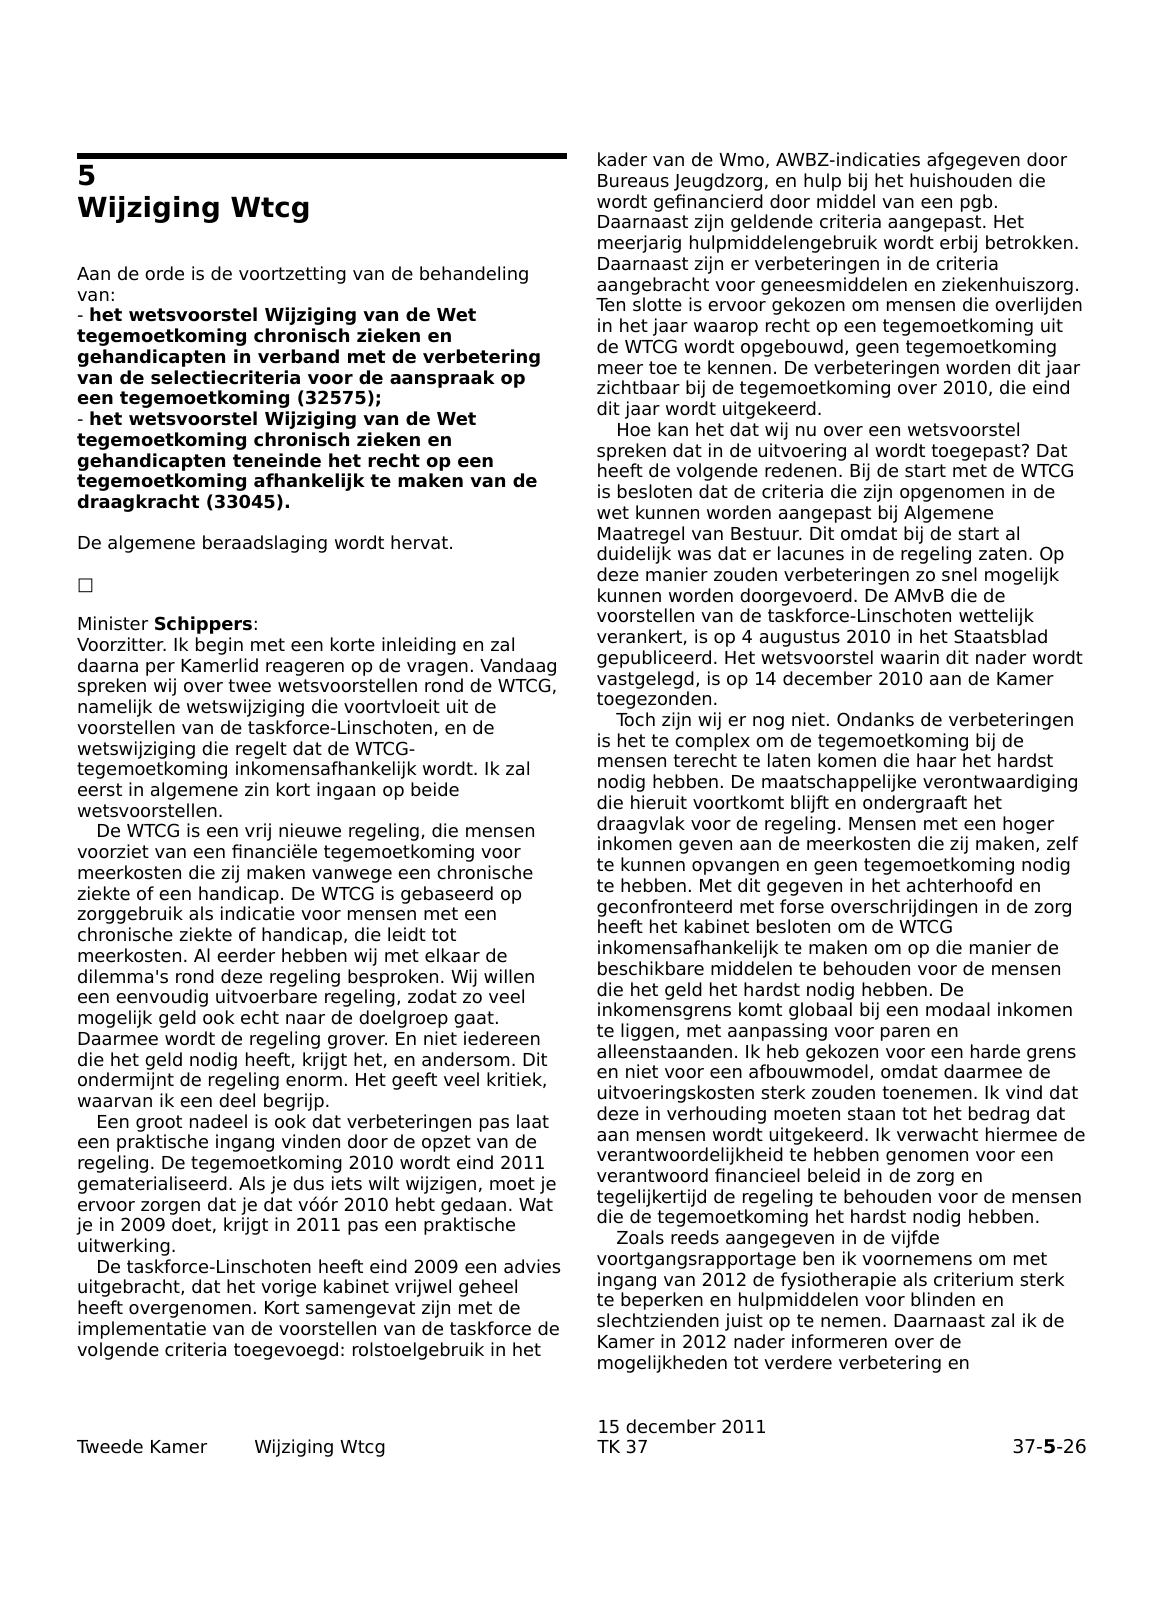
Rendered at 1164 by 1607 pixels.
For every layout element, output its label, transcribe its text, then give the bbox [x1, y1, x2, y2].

text kader van de Wmo, AWBZ-indicaties afgegeven door Bureaus Jeugdzorg, en hulp bij het huishouden die wordt gefinancierd door middel van een pgb. Daarnaast zijn geldende criteria aangepast. Het meerjarig hulpmiddelengebruik wordt erbij betrokken. Daarnaast zijn er verbeteringen in de criteria aangebracht voor geneesmiddelen en ziekenhuiszorg. Ten slotte is ervoor gekozen om mensen die overlijden in het jaar waarop recht op een tegemoetkoming uit de WTCG wordt opgebouwd, geen tegemoetkoming meer toe te kennen. De verbeteringen worden dit jaar zichtbaar bij de tegemoetkoming over 2010, die eind dit jaar wordt uitgekeerd. [596, 150, 1087, 420]
text - het wetsvoorstel Wijziging van de Wet tegemoetkoming chronisch zieken en gehandicapten teneinde het recht op een tegemoetkoming afhankelijk te maken van de draagkracht (33045). [77, 409, 567, 513]
text Minister Schippers: [77, 614, 567, 635]
text Een groot nadeel is ook dat verbeteringen pas laat een praktische ingang vinden door de opzet van de regeling. De tegemoetkoming 2010 wordt eind 2011 gematerialiseerd. Als je dus iets wilt wijzigen, moet je ervoor zorgen dat je dat vóór 2010 hebt gedaan. Wat je in 2009 doet, krijgt in 2011 pas een praktische uitwerking. [77, 1112, 567, 1257]
text Zoals reeds aangegeven in de vijfde voortgangsrapportage ben ik voornemens om met ingang van 2012 de fysiotherapie als criterium sterk te beperken en hulpmiddelen voor blinden en slechtzienden juist op te nemen. Daarnaast zal ik de Kamer in 2012 nader informeren over de mogelijkheden tot verdere verbetering en [596, 1228, 1087, 1373]
text Toch zijn wij er nog niet. Ondanks de verbeteringen is het te complex om de tegemoetkoming bij de mensen terecht te laten komen die haar het hardst nodig hebben. De maatschappelijke verontwaardiging die hieruit voortkomt blijft en ondergraaft het draagvlak voor de regeling. Mensen met een hoger inkomen geven aan de meerkosten die zij maken, zelf te kunnen opvangen en geen tegemoetkoming nodig te hebben. Met dit gegeven in het achterhoofd en geconfronteerd met forse overschrijdingen in de zorg heeft het kabinet besloten om de WTCG inkomensafhankelijk te maken om op die manier de beschikbare middelen te behouden voor de mensen die het geld het hardst nodig hebben. De inkomensgrens komt globaal bij een modaal inkomen te liggen, met aanpassing voor paren en alleenstaanden. Ik heb gekozen voor een harde grens en niet voor een afbouwmodel, omdat daarmee de uitvoeringskosten sterk zouden toenemen. Ik vind dat deze in verhouding moeten staan tot het bedrag dat aan mensen wordt uitgekeerd. Ik verwacht hiermee de verantwoordelijkheid te hebben genomen voor een verantwoord financieel beleid in de zorg en tegelijkertijd de regeling te behouden voor de mensen die de tegemoetkoming het hardst nodig hebben. [596, 710, 1087, 1228]
text Hoe kan het dat wij nu over een wetsvoorstel spreken dat in de uitvoering al wordt toegepast? Dat heeft de volgende redenen. Bij de start met de WTCG is besloten dat de criteria die zijn opgenomen in de wet kunnen worden aangepast bij Algemene Maatregel van Bestuur. Dit omdat bij de start al duidelijk was dat er lacunes in de regeling zaten. Op deze manier zouden verbeteringen zo snel mogelijk kunnen worden doorgevoerd. De AMvB die de voorstellen van de taskforce-Linschoten wettelijk verankert, is op 4 augustus 2010 in het Staatsblad gepubliceerd. Het wetsvoorstel waarin dit nader wordt vastgelegd, is op 14 december 2010 aan de Kamer toegezonden. [596, 420, 1087, 710]
text □ [77, 573, 567, 594]
title 5 Wijziging Wtcg [77, 159, 567, 224]
text Aan de orde is de voortzetting van de behandeling van: [77, 264, 567, 305]
text De algemene beraadslaging wordt hervat. [77, 533, 567, 553]
text - het wetsvoorstel Wijziging van de Wet tegemoetkoming chronisch zieken en gehandicapten in verband met de verbetering van de selectiecriteria voor de aanspraak op een tegemoetkoming (32575); [77, 305, 567, 409]
text Voorzitter. Ik begin met een korte inleiding en zal daarna per Kamerlid reageren op de vragen. Vandaag spreken wij over twee wetsvoorstellen rond de WTCG, namelijk de wetswijziging die voortvloeit uit de voorstellen van de taskforce-Linschoten, en de wetswijziging die regelt dat de WTCG-tegemoetkoming inkomensafhankelijk wordt. Ik zal eerst in algemene zin kort ingaan op beide wetsvoorstellen. [77, 635, 567, 821]
text De taskforce-Linschoten heeft eind 2009 een advies uitgebracht, dat het vorige kabinet vrijwel geheel heeft overgenomen. Kort samengevat zijn met de implementatie van de voorstellen van de taskforce de volgende criteria toegevoegd: rolstoelgebruik in het [77, 1257, 567, 1360]
text De WTCG is een vrij nieuwe regeling, die mensen voorziet van een financiële tegemoetkoming voor meerkosten die zij maken vanwege een chronische ziekte of een handicap. De WTCG is gebaseerd op zorggebruik als indicatie voor mensen met een chronische ziekte of handicap, die leidt tot meerkosten. Al eerder hebben wij met elkaar de dilemma's rond deze regeling besproken. Wij willen een eenvoudig uitvoerbare regeling, zodat zo veel mogelijk geld ook echt naar de doelgroep gaat. Daarmee wordt de regeling grover. En niet iedereen die het geld nodig heeft, krijgt het, en andersom. Dit ondermijnt de regeling enorm. Het geeft veel kritiek, waarvan ik een deel begrijp. [77, 821, 567, 1112]
